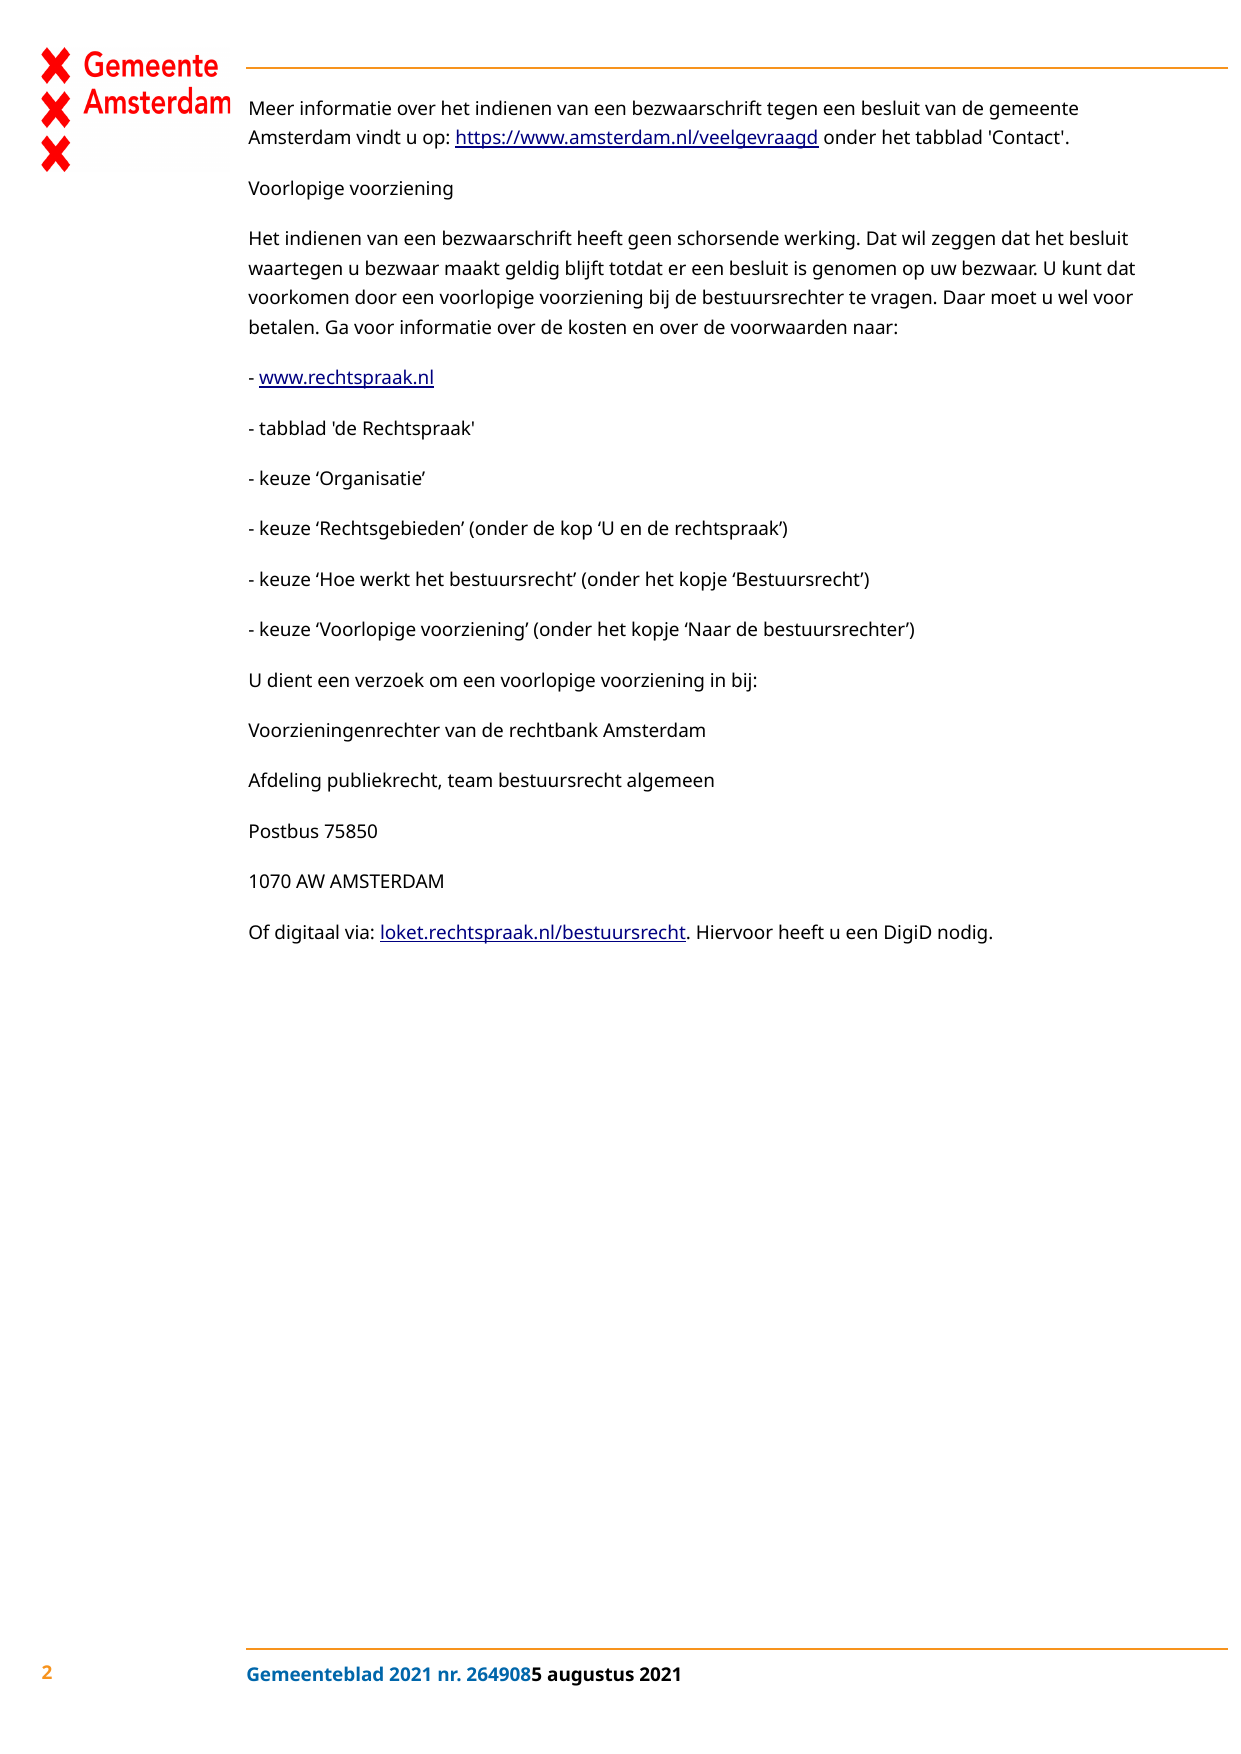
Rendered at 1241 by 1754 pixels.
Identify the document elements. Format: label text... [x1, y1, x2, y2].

text Postbus 75850 [248, 818, 1152, 844]
text - keuze ‘Organisatie’ [248, 465, 1152, 491]
text Voorzieningenrechter van de rechtbank Amsterdam [248, 717, 1152, 743]
text Voorlopige voorziening [248, 175, 1152, 201]
text - keuze ‘Hoe werkt het bestuursrecht’ (onder het kopje ‘Bestuursrecht’) [248, 566, 1152, 592]
text U dient een verzoek om een voorlopige voorziening in bij: [248, 667, 1152, 693]
picture [41, 47, 231, 172]
text - keuze ‘Rechtsgebieden’ (onder de kop ‘U en de rechtspraak’) [248, 516, 1152, 541]
text Meer informatie over het indienen van een bezwaarschrift tegen een besluit van de gemeente Amsterdam vindt u op: https://www.amsterdam.nl/veelgevraagd onder het tabblad 'Contact'. [248, 95, 1152, 150]
text - www.rechtspraak.nl [248, 364, 1152, 390]
text Het indienen van een bezwaarschrift heeft geen schorsende werking. Dat wil zeggen dat het besluit waartegen u bezwaar maakt geldig blijft totdat er een besluit is genomen op uw bezwaar. U kunt dat voorkomen door een voorlopige voorziening bij de bestuursrechter te vragen. Daar moet u wel voor betalen. Ga voor informatie over de kosten en over de voorwaarden naar: [248, 225, 1152, 340]
text Afdeling publiekrecht, team bestuursrecht algemeen [248, 768, 1152, 793]
text 1070 AW AMSTERDAM [248, 868, 1152, 894]
text - tabblad 'de Rechtspraak' [248, 415, 1152, 441]
text Of digitaal via: loket.rechtspraak.nl/bestuursrecht. Hiervoor heeft u een DigiD nodig. [248, 919, 1152, 945]
text - keuze ‘Voorlopige voorziening’ (onder het kopje ‘Naar de bestuursrechter’) [248, 616, 1152, 642]
